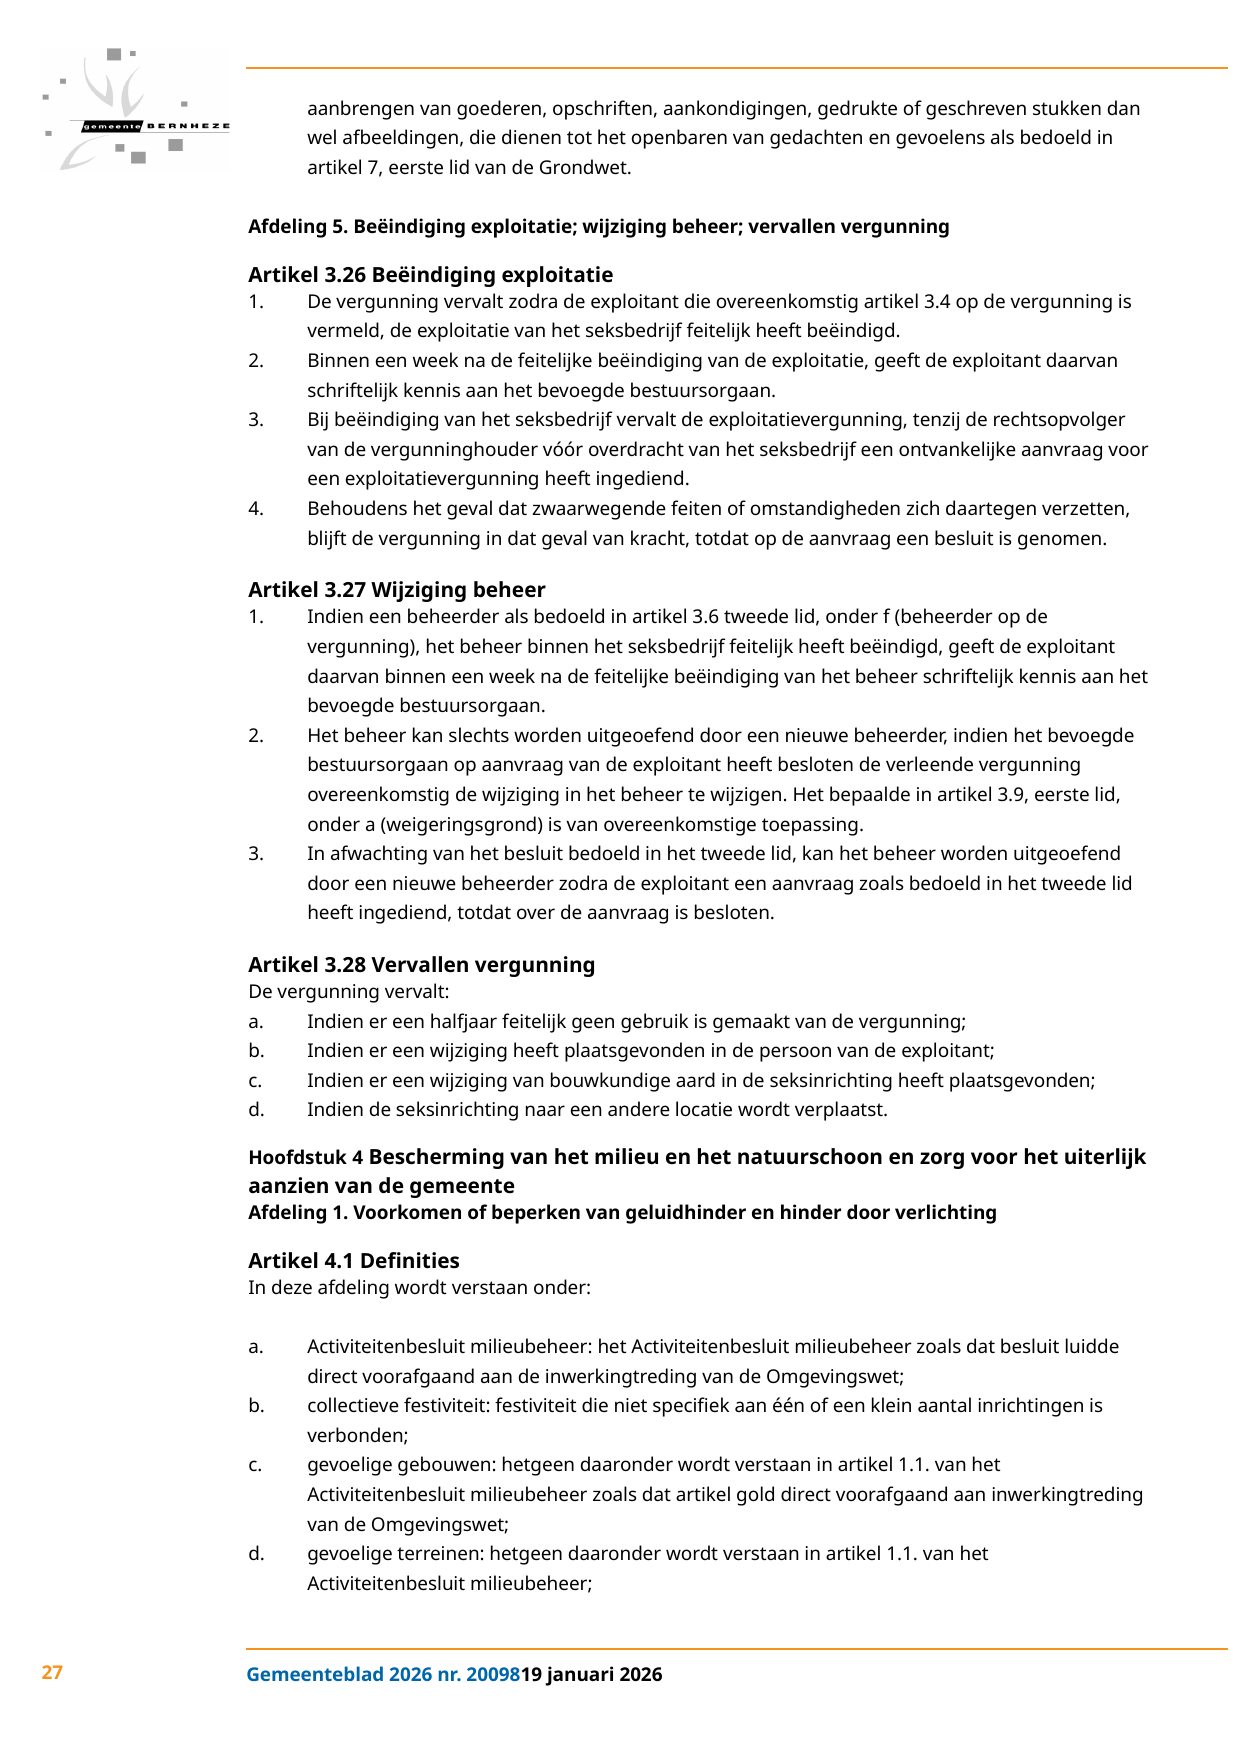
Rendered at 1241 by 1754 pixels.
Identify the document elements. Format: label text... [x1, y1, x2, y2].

list Behoudens het geval dat zwaarwegende feiten of omstandigheden zich daartegen verzetten, blijft de vergunning in dat geval van kracht, totdat op de aanvraag een besluit is genomen. [248, 495, 1152, 551]
text Artikel 4.1 Definities [248, 1246, 1152, 1274]
text Artikel 3.26 Beëindiging exploitatie [248, 260, 1152, 288]
list In afwachting van het besluit bedoeld in het tweede lid, kan het beheer worden uitgeoefend door een nieuwe beheerder zodra de exploitant een aanvraag zoals bedoeld in het tweede lid heeft ingediend, totdat over de aanvraag is besloten. [248, 840, 1152, 925]
list Binnen een week na de feitelijke beëindiging van de exploitatie, geeft de exploitant daarvan schriftelijk kennis aan het bevoegde bestuursorgaan. [248, 347, 1152, 403]
list gevoelige gebouwen: hetgeen daaronder wordt verstaan in artikel 1.1. van het Activiteitenbesluit milieubeheer zoals dat artikel gold direct voorafgaand aan inwerkingtreding van de Omgevingswet; [248, 1452, 1152, 1537]
list collectieve festiviteit: festiviteit die niet specifiek aan één of een klein aantal inrichtingen is verbonden; [248, 1392, 1152, 1448]
list Indien er een wijziging heeft plaatsgevonden in de persoon van de exploitant; [248, 1037, 1152, 1063]
picture [41, 47, 231, 172]
list Het beheer kan slechts worden uitgeoefend door een nieuwe beheerder, indien het bevoegde bestuursorgaan op aanvraag van de exploitant heeft besloten de verleende vergunning overeenkomstig de wijziging in het beheer te wijzigen. Het bepaalde in artikel 3.9, eerste lid, onder a (weigeringsgrond) is van overeenkomstige toepassing. [248, 722, 1152, 836]
text In deze afdeling wordt verstaan onder: [248, 1274, 1152, 1300]
text Afdeling 1. Voorkomen of beperken van geluidhinder en hinder door verlichting [248, 1199, 1152, 1225]
list De vergunning vervalt zodra de exploitant die overeenkomstig artikel 3.4 op de vergunning is vermeld, de exploitatie van het seksbedrijf feitelijk heeft beëindigd. [248, 288, 1152, 343]
text Afdeling 5. Beëindiging exploitatie; wijziging beheer; vervallen vergunning [248, 213, 1152, 239]
list Indien er een halfjaar feitelijk geen gebruik is gemaakt van de vergunning; [248, 1008, 1152, 1034]
text Hoofdstuk 4 Bescherming van het milieu en het natuurschoon en zorg voor het uiterlijk aanzien van de gemeente [248, 1142, 1152, 1199]
list Activiteitenbesluit milieubeheer: het Activiteitenbesluit milieubeheer zoals dat besluit luidde direct voorafgaand aan de inwerkingtreding van de Omgevingswet; [248, 1333, 1152, 1389]
list Indien er een wijziging van bouwkundige aard in de seksinrichting heeft plaatsgevonden; [248, 1067, 1152, 1093]
list aanbrengen van goederen, opschriften, aankondigingen, gedrukte of geschreven stukken dan wel afbeeldingen, die dienen tot het openbaren van gedachten en gevoelens als bedoeld in artikel 7, eerste lid van de Grondwet. [248, 95, 1152, 180]
list Bij beëindiging van het seksbedrijf vervalt de exploitatievergunning, tenzij de rechtsopvolger van de vergunninghouder vóór overdracht van het seksbedrijf een ontvankelijke aanvraag voor een exploitatievergunning heeft ingediend. [248, 406, 1152, 491]
text Artikel 3.28 Vervallen vergunning [248, 950, 1152, 978]
text De vergunning vervalt: [248, 978, 1152, 1004]
list Indien de seksinrichting naar een andere locatie wordt verplaatst. [248, 1097, 1152, 1122]
list gevoelige terreinen: hetgeen daaronder wordt verstaan in artikel 1.1. van het Activiteitenbesluit milieubeheer; [248, 1540, 1152, 1596]
text Artikel 3.27 Wijziging beheer [248, 575, 1152, 604]
list Indien een beheerder als bedoeld in artikel 3.6 tweede lid, onder f (beheerder op de vergunning), het beheer binnen het seksbedrijf feitelijk heeft beëindigd, geeft de exploitant daarvan binnen een week na de feitelijke beëindiging van het beheer schriftelijk kennis aan het bevoegde bestuursorgaan. [248, 604, 1152, 718]
